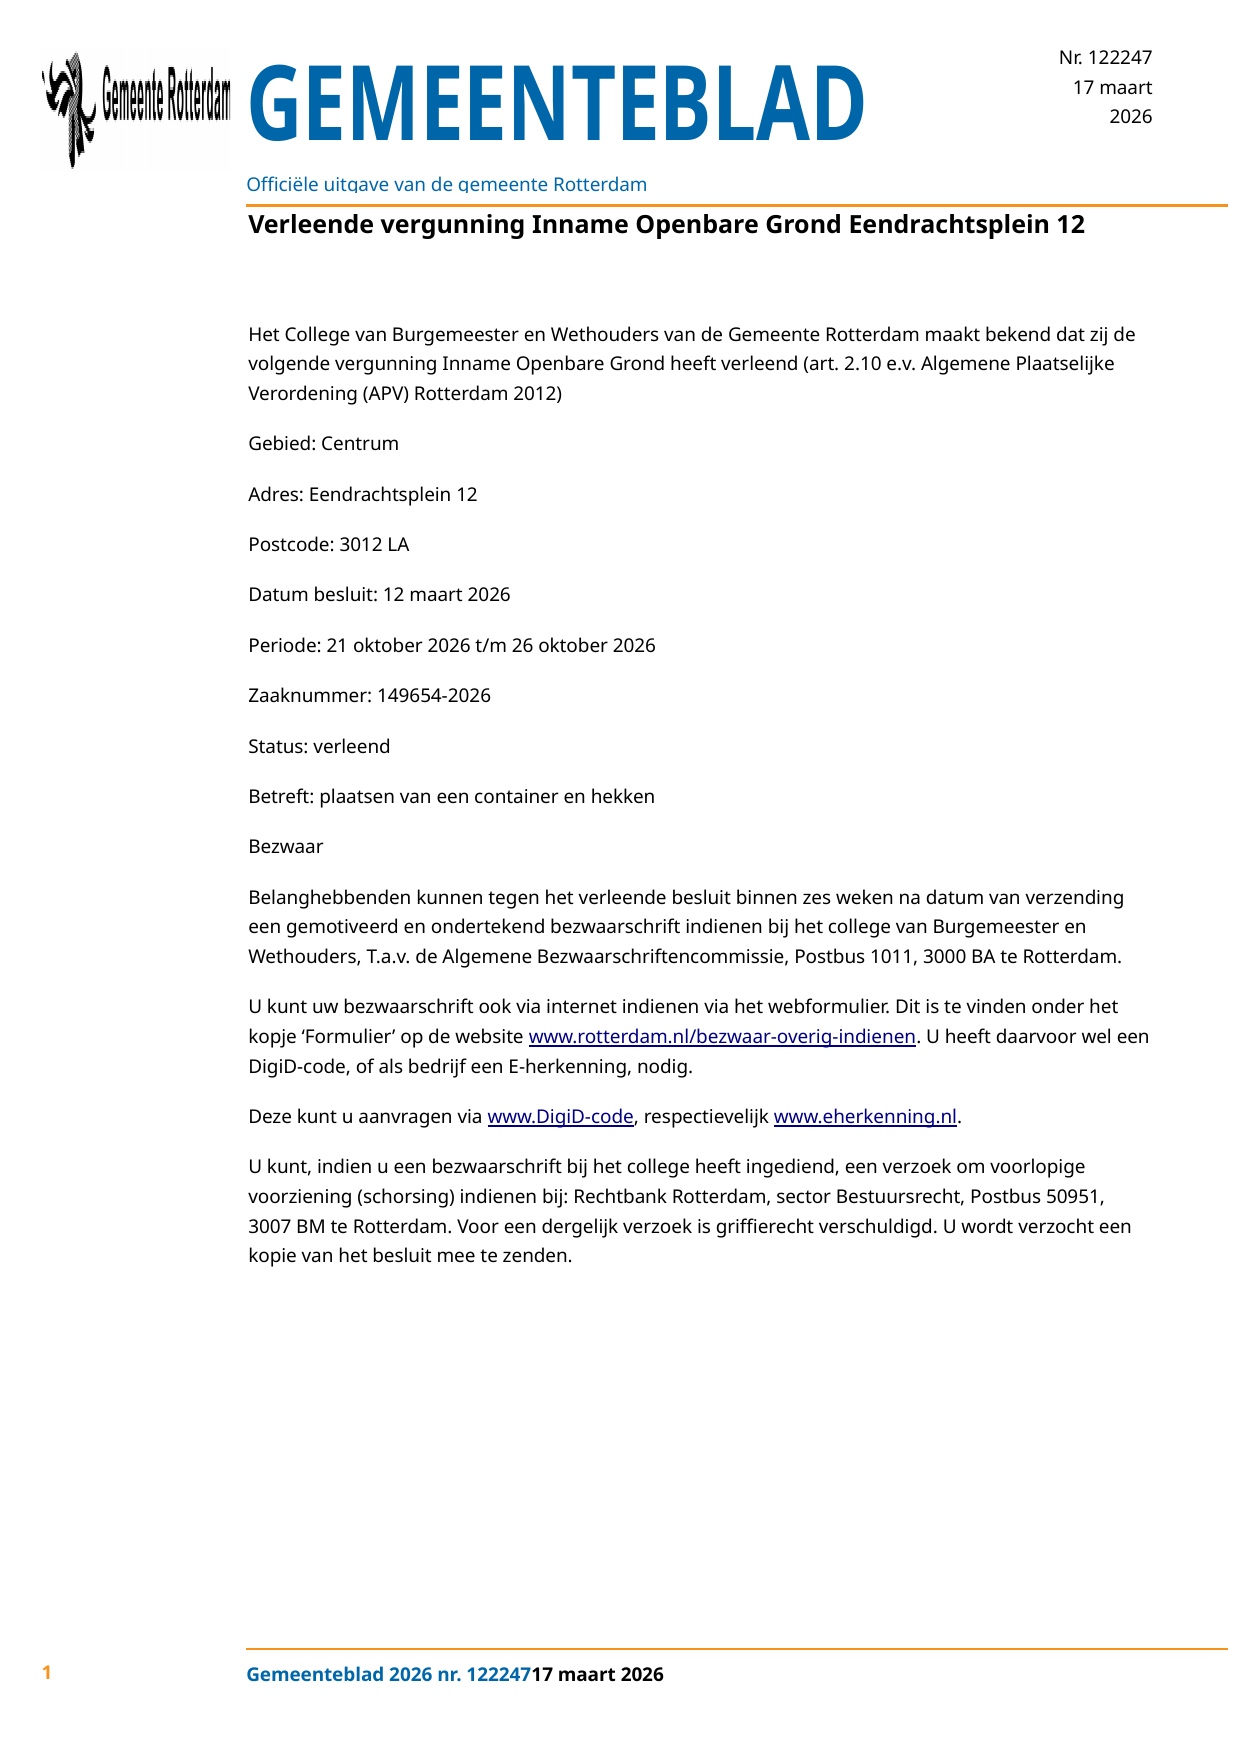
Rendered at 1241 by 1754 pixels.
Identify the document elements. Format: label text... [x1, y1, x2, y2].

text Status: verleend [248, 733, 1152, 758]
text Verleende vergunning Inname Openbare Grond Eendrachtsplein 12 [248, 207, 1152, 241]
text U kunt uw bezwaarschrift ook via internet indienen via het webformulier. Dit is te vinden onder het kopje ‘Formulier’ op de website www.rotterdam.nl/bezwaar-overig-indienen. U heeft daarvoor wel een DigiD-code, of als bedrijf een E-herkenning, nodig. [248, 994, 1152, 1078]
text Belanghebbenden kunnen tegen het verleende besluit binnen zes weken na datum van verzending een gemotiveerd en ondertekend bezwaarschrift indienen bij het college van Burgemeester en Wethouders, T.a.v. de Algemene Bezwaarschriftencommissie, Postbus 1011, 3000 BA te Rotterdam. [248, 884, 1152, 969]
text Betreft: plaatsen van een container en hekken [248, 783, 1152, 809]
picture [41, 47, 231, 172]
text Postcode: 3012 LA [248, 531, 1152, 557]
text Zaaknummer: 149654-2026 [248, 682, 1152, 708]
text Adres: Eendrachtsplein 12 [248, 481, 1152, 506]
text Datum besluit: 12 maart 2026 [248, 582, 1152, 607]
text U kunt, indien u een bezwaarschrift bij het college heeft ingediend, een verzoek om voorlopige voorziening (schorsing) indienen bij: Rechtbank Rotterdam, sector Bestuursrecht, Postbus 50951, 3007 BM te Rotterdam. Voor een dergelijk verzoek is griffierecht verschuldigd. U wordt verzocht een kopie van het besluit mee te zenden. [248, 1154, 1152, 1268]
text Bezwaar [248, 834, 1152, 859]
text Het College van Burgemeester en Wethouders van de Gemeente Rotterdam maakt bekend dat zij de volgende vergunning Inname Openbare Grond heeft verleend (art. 2.10 e.v. Algemene Plaatselijke Verordening (APV) Rotterdam 2012) [248, 321, 1152, 406]
text Periode: 21 oktober 2026 t/m 26 oktober 2026 [248, 632, 1152, 658]
text Gebied: Centrum [248, 430, 1152, 456]
text Deze kunt u aanvragen via www.DigiD-code, respectievelijk www.eherkenning.nl. [248, 1103, 1152, 1129]
